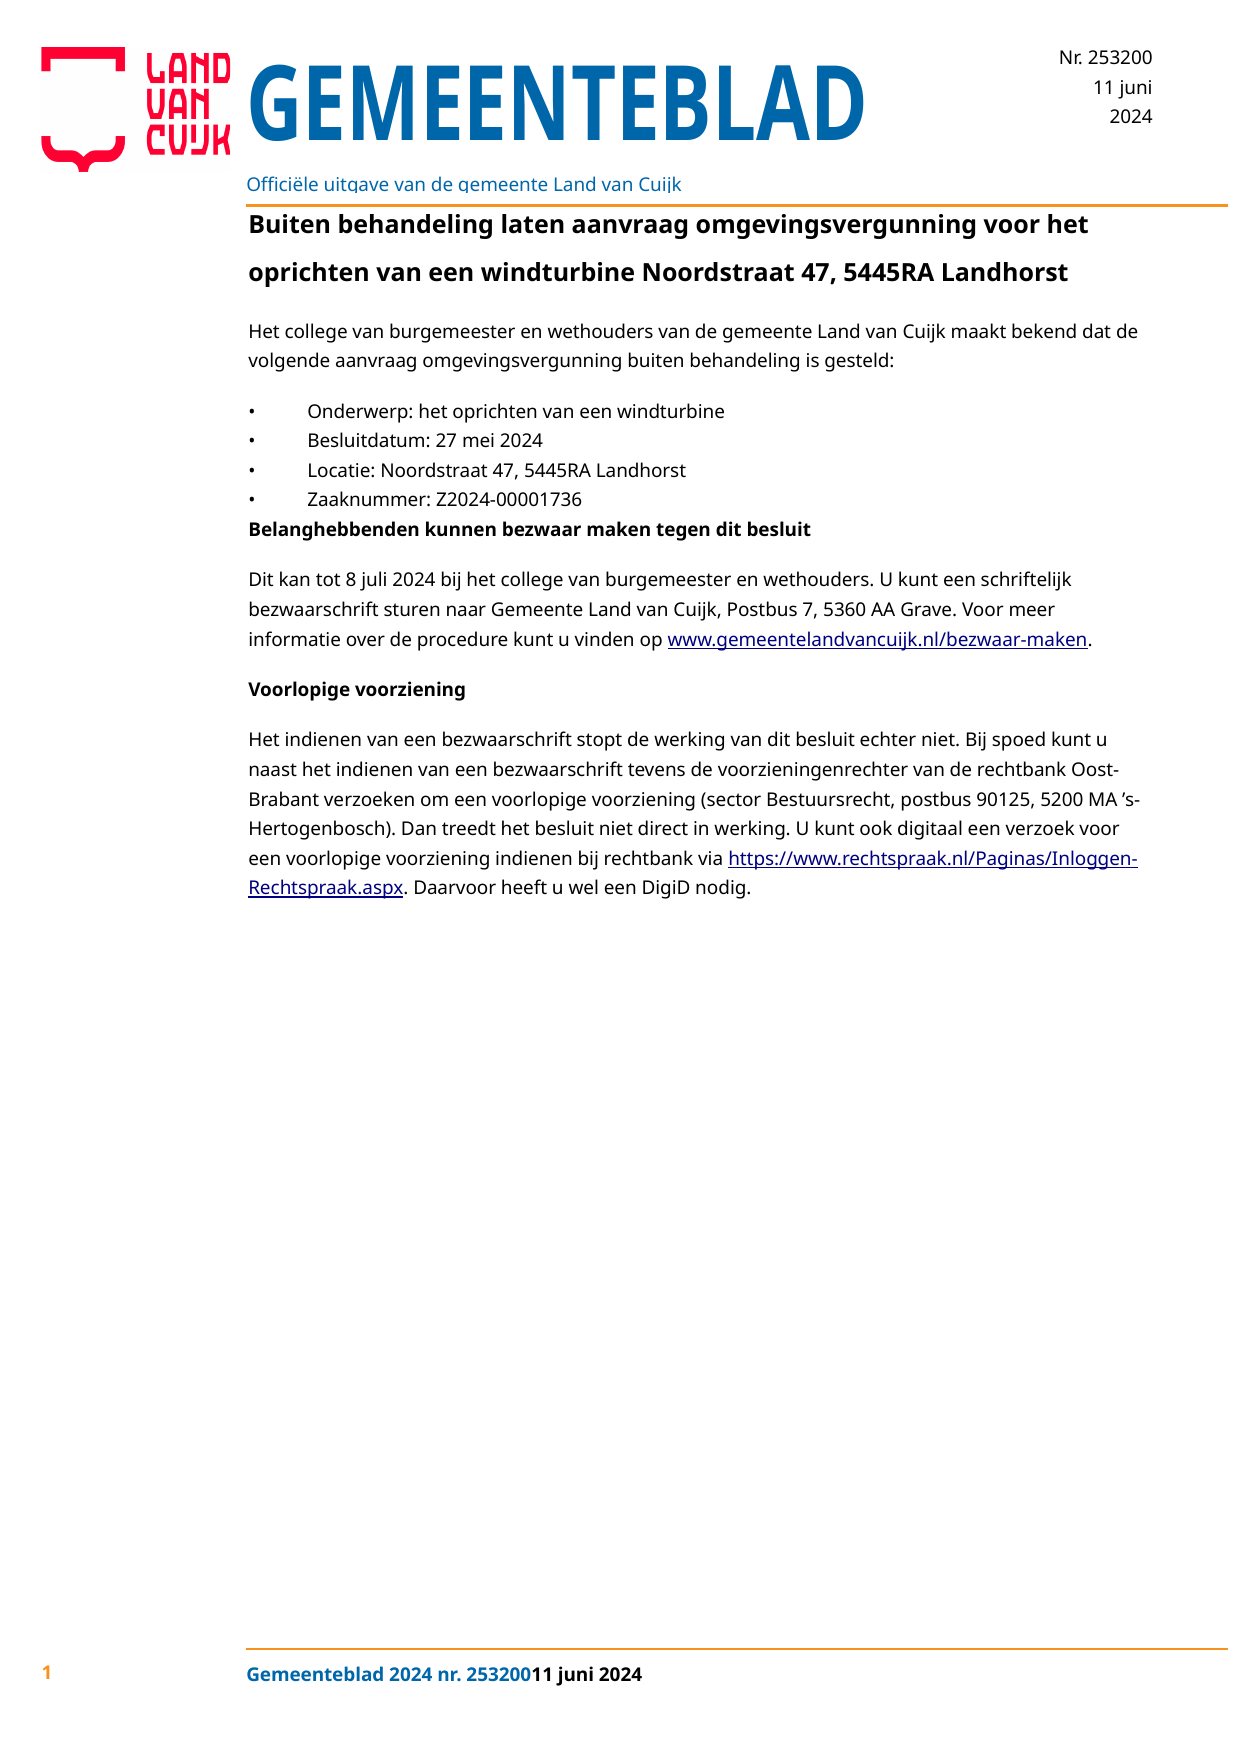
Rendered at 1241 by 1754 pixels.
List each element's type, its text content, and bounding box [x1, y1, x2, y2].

text Belanghebbenden kunnen bezwaar maken tegen dit besluit [248, 516, 1152, 542]
list Besluitdatum: 27 mei 2024 [248, 427, 1152, 453]
text Dit kan tot 8 juli 2024 bij het college van burgemeester en wethouders. U kunt een schriftelijk bezwaarschrift sturen naar Gemeente Land van Cuijk, Postbus 7, 5360 AA Grave. Voor meer informatie over de procedure kunt u vinden op www.gemeentelandvancuijk.nl/bezwaar-maken. [248, 567, 1152, 652]
list Locatie: Noordstraat 47, 5445RA Landhorst [248, 457, 1152, 483]
text Buiten behandeling laten aanvraag omgevingsvergunning voor het oprichten van een windturbine Noordstraat 47, 5445RA Landhorst [248, 207, 1152, 288]
text Het indienen van een bezwaarschrift stopt de werking van dit besluit echter niet. Bij spoed kunt u naast het indienen van een bezwaarschrift tevens de voorzieningenrechter van de rechtbank Oost-Brabant verzoeken om een voorlopige voorziening (sector Bestuursrecht, postbus 90125, 5200 MA ’s-Hertogenbosch). Dan treedt het besluit niet direct in werking. U kunt ook digitaal een verzoek voor een voorlopige voorziening indienen bij rechtbank via https://www.rechtspraak.nl/Paginas/Inloggen-Rechtspraak.aspx. Daarvoor heeft u wel een DigiD nodig. [248, 727, 1152, 900]
list Zaaknummer: Z2024-00001736 [248, 487, 1152, 512]
list Onderwerp: het oprichten van een windturbine [248, 398, 1152, 424]
picture [41, 47, 231, 172]
text Voorlopige voorziening [248, 676, 1152, 702]
text Het college van burgemeester en wethouders van de gemeente Land van Cuijk maakt bekend dat de volgende aanvraag omgevingsvergunning buiten behandeling is gesteld: [248, 318, 1152, 373]
